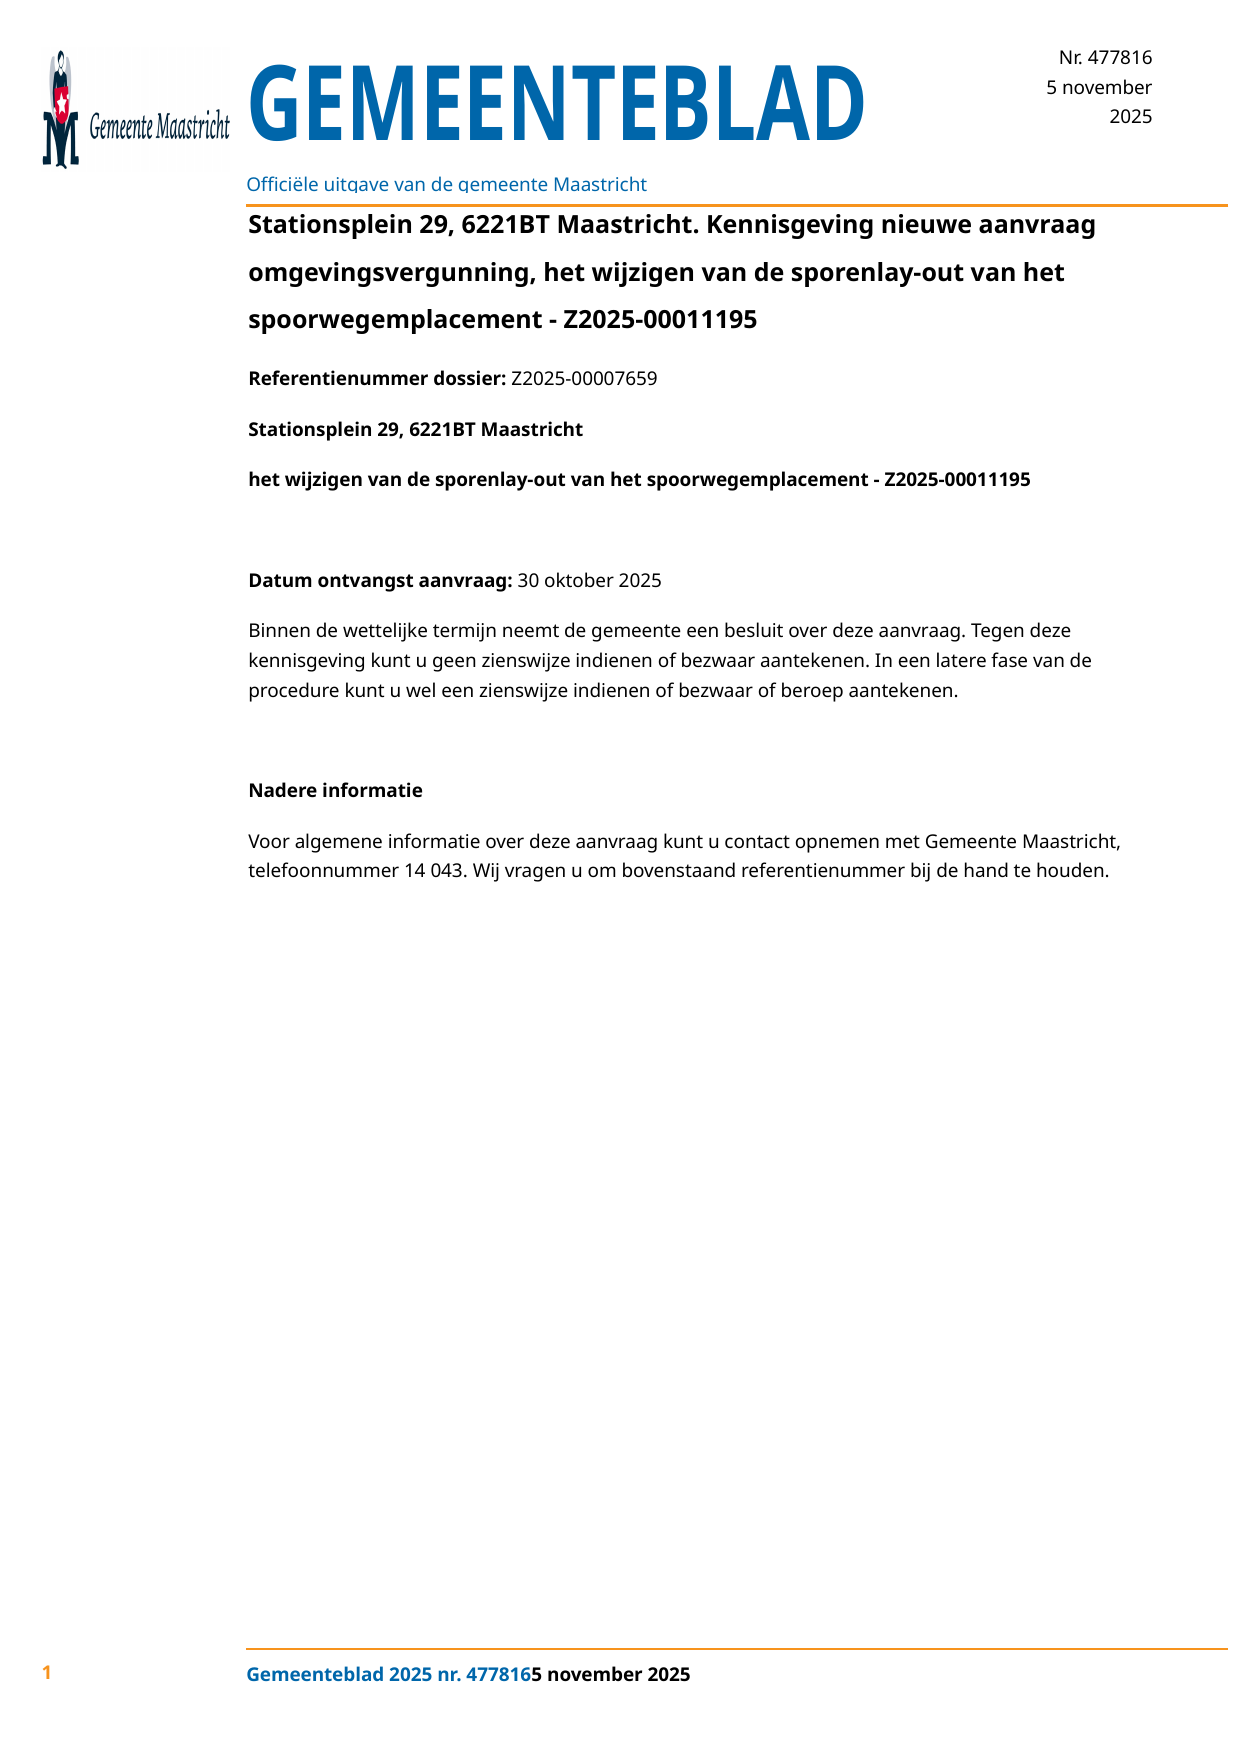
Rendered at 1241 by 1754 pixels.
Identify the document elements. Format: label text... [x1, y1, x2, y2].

text Stationsplein 29, 6221BT Maastricht [248, 416, 1152, 442]
text Referentienummer dossier: Z2025-00007659 [248, 366, 1152, 391]
picture [41, 47, 231, 172]
text Nadere informatie [248, 778, 1152, 803]
text Datum ontvangst aanvraag: 30 oktober 2025 [248, 567, 1152, 593]
text Stationsplein 29, 6221BT Maastricht. Kennisgeving nieuwe aanvraag omgevingsvergunning, het wijzigen van de sporenlay-out van het spoorwegemplacement - Z2025-00011195 [248, 207, 1152, 336]
text het wijzigen van de sporenlay-out van het spoorwegemplacement - Z2025-00011195 [248, 466, 1152, 492]
text Binnen de wettelijke termijn neemt de gemeente een besluit over deze aanvraag. Tegen deze kennisgeving kunt u geen zienswijze indienen of bezwaar aantekenen. In een latere fase van de procedure kunt u wel een zienswijze indienen of bezwaar of beroep aantekenen. [248, 618, 1152, 702]
text Voor algemene informatie over deze aanvraag kunt u contact opnemen met Gemeente Maastricht, telefoonnummer 14 043. Wij vragen u om bovenstaand referentienummer bij de hand te houden. [248, 828, 1152, 883]
